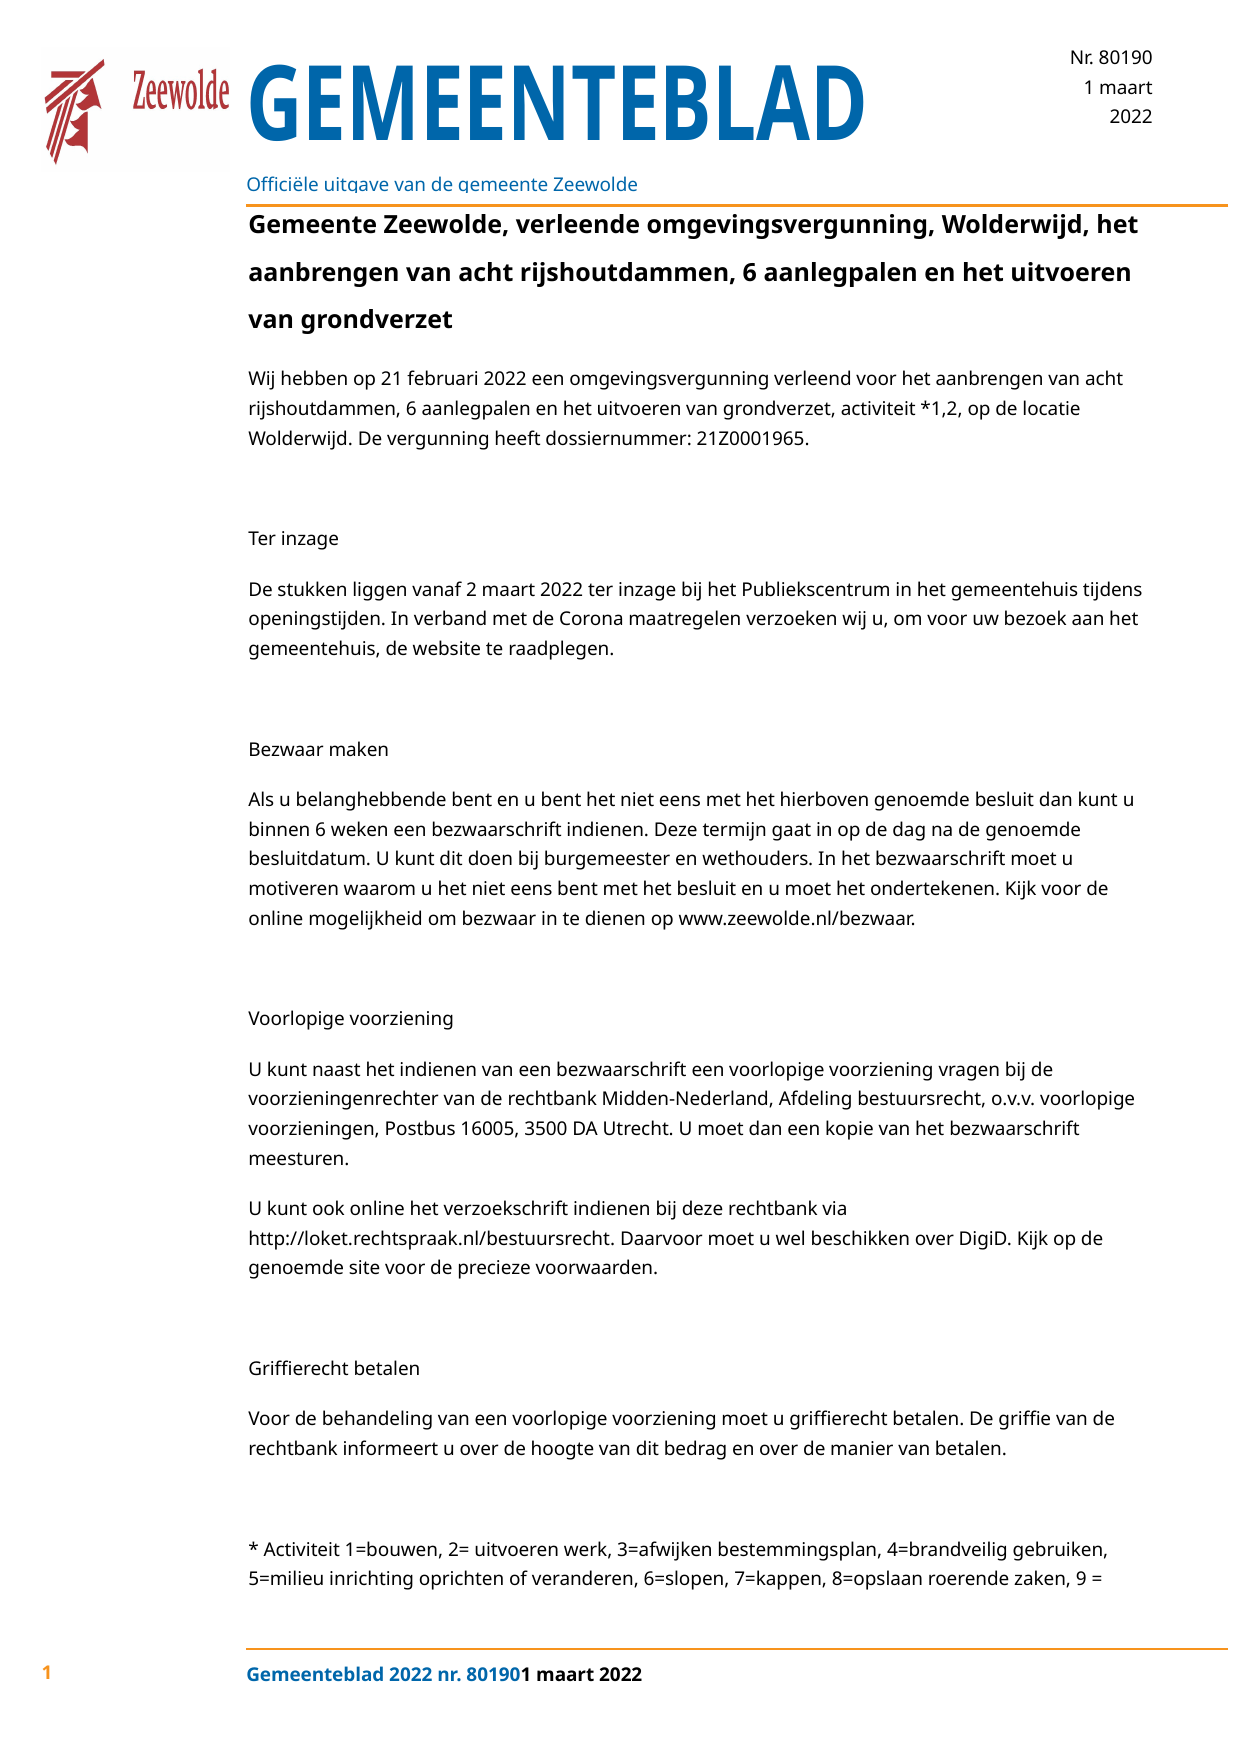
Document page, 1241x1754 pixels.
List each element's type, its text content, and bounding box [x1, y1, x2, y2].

text Gemeente Zeewolde, verleende omgevingsvergunning, Wolderwijd, het aanbrengen van acht rijshoutdammen, 6 aanlegpalen en het uitvoeren van grondverzet [248, 207, 1152, 336]
text Griffierecht betalen [248, 1355, 1152, 1381]
text * Activiteit 1=bouwen, 2= uitvoeren werk, 3=afwijken bestemmingsplan, 4=brandveilig gebruiken, 5=milieu inrichting oprichten of veranderen, 6=slopen, 7=kappen, 8=opslaan roerende zaken, 9 = [248, 1536, 1152, 1591]
text Voorlopige voorziening [248, 1006, 1152, 1031]
picture [41, 47, 231, 172]
text U kunt ook online het verzoekschrift indienen bij deze rechtbank via http://loket.rechtspraak.nl/bestuursrecht. Daarvoor moet u wel beschikken over DigiD. Kijk op de genoemde site voor de precieze voorwaarden. [248, 1195, 1152, 1280]
text Als u belanghebbende bent en u bent het niet eens met het hierboven genoemde besluit dan kunt u binnen 6 weken een bezwaarschrift indienen. Deze termijn gaat in op de dag na de genoemde besluitdatum. U kunt dit doen bij burgemeester en wethouders. In het bezwaarschrift moet u motiveren waarom u het niet eens bent met het besluit en u moet het ondertekenen. Kijk voor de online mogelijkheid om bezwaar in te dienen op www.zeewolde.nl/bezwaar. [248, 786, 1152, 930]
text U kunt naast het indienen van een bezwaarschrift een voorlopige voorziening vragen bij de voorzieningenrechter van de rechtbank Midden-Nederland, Afdeling bestuursrecht, o.v.v. voorlopige voorzieningen, Postbus 16005, 3500 DA Utrecht. U moet dan een kopie van het bezwaarschrift meesturen. [248, 1056, 1152, 1170]
text Bezwaar maken [248, 736, 1152, 762]
text Voor de behandeling van een voorlopige voorziening moet u griffierecht betalen. De griffie van de rechtbank informeert u over de hoogte van dit bedrag en over de manier van betalen. [248, 1406, 1152, 1461]
text Wij hebben op 21 februari 2022 een omgevingsvergunning verleend voor het aanbrengen van acht rijshoutdammen, 6 aanlegpalen en het uitvoeren van grondverzet, activiteit *1,2, op de locatie Wolderwijd. De vergunning heeft dossiernummer: 21Z0001965. [248, 366, 1152, 450]
text Ter inzage [248, 526, 1152, 551]
text De stukken liggen vanaf 2 maart 2022 ter inzage bij het Publiekscentrum in het gemeentehuis tijdens openingstijden. In verband met de Corona maatregelen verzoeken wij u, om voor uw bezoek aan het gemeentehuis, de website te raadplegen. [248, 576, 1152, 661]
